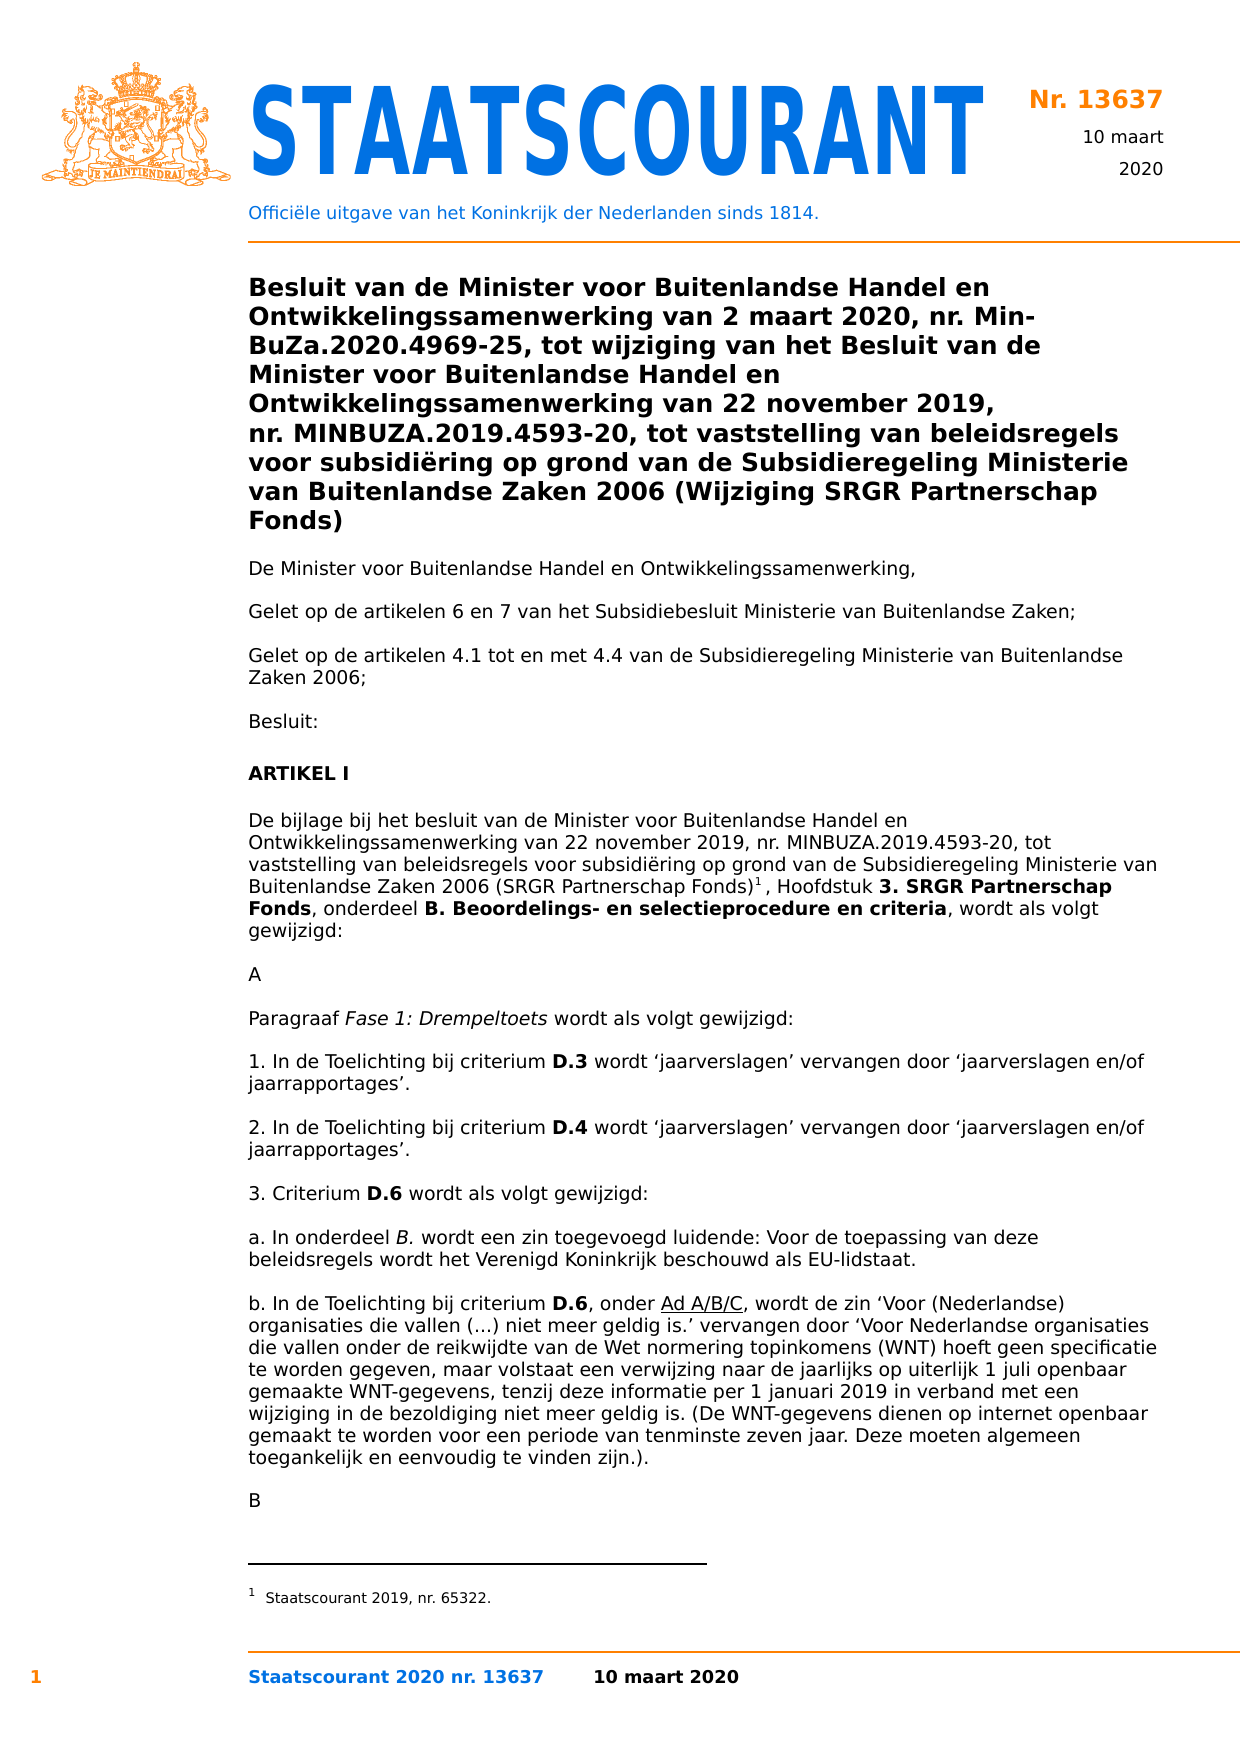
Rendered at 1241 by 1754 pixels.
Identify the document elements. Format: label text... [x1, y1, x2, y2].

table_header STAATSCOURANT [248, 62, 998, 203]
table_header [25, 62, 248, 241]
text Gelet op de artikelen 4.1 tot en met 4.4 van de Subsidieregeling Ministerie van Buitenlandse Zaken 2006; [248, 645, 1163, 689]
text Paragraaf Fase 1: Drempeltoets wordt als volgt gewijzigd: [248, 1007, 1163, 1029]
table_cell Officiële uitgave van het Koninkrijk der Nederlanden sinds 1814. [248, 203, 1240, 241]
text Gelet op de artikelen 6 en 7 van het Subsidiebesluit Ministerie van Buitenlandse Zaken; [248, 601, 1163, 623]
subtitle ARTIKEL I [248, 763, 1163, 785]
text De Minister voor Buitenlandse Handel en Ontwikkelingssamenwerking, [248, 557, 1163, 579]
text A [248, 964, 1163, 986]
table_cell 2020 [998, 153, 1240, 203]
text 3. Criterium D.6 wordt als volgt gewijzigd: [248, 1183, 1163, 1205]
text 2. In de Toelichting bij criterium D.4 wordt ‘jaarverslagen’ vervangen door ‘jaarverslagen en/of jaarrapportages’. [248, 1117, 1163, 1161]
text b. In de Toelichting bij criterium D.6, onder Ad A/B/C, wordt de zin ‘Voor (Nederlandse) organisaties die vallen (...) niet meer geldig is.’ vervangen door ‘Voor Nederlandse organisaties die vallen onder de reikwijdte van de Wet normering topinkomens (WNT) hoeft geen specificatie te worden gegeven, maar volstaat een verwijzing naar de jaarlijks op uiterlijk 1 juli openbaar gemaakte WNT-gegevens, tenzij deze informatie per 1 januari 2019 in verband met een wijziging in de bezoldiging niet meer geldig is. (De WNT-gegevens dienen op internet openbaar gemaakt te worden voor een periode van tenminste zeven jaar. Deze moeten algemeen toegankelijk en eenvoudig te vinden zijn.). [248, 1293, 1163, 1468]
text 1. In de Toelichting bij criterium D.3 wordt ‘jaarverslagen’ vervangen door ‘jaarverslagen en/of jaarrapportages’. [248, 1051, 1163, 1095]
table_cell 10 maart [998, 121, 1240, 153]
table_header Nr. 13637 [998, 62, 1240, 121]
text Besluit: [248, 711, 1163, 733]
text De bijlage bij het besluit van de Minister voor Buitenlandse Handel en Ontwikkelingssamenwerking van 22 november 2019, nr. MINBUZA.2019.4593-20, tot vaststelling van beleidsregels voor subsidiëring op grond van de Subsidieregeling Ministerie van Buitenlandse Zaken 2006 (SRGR Partnerschap Fonds), Hoofdstuk 3. SRGR Partnerschap Fonds, onderdeel B. Beoordelings- en selectieprocedure en criteria, wordt als volgt gewijzigd: [248, 810, 1163, 942]
text B [248, 1490, 1163, 1512]
picture [41, 62, 231, 186]
subtitle Besluit van de Minister voor Buitenlandse Handel en Ontwikkelingssamenwerking van 2 maart 2020, nr. Min-BuZa.2020.4969-25, tot wijziging van het Besluit van de Minister voor Buitenlandse Handel en Ontwikkelingssamenwerking van 22 november 2019, nr. MINBUZA.2019.4593-20, tot vaststelling van beleidsregels voor subsidiëring op grond van de Subsidieregeling Ministerie van Buitenlandse Zaken 2006 (Wijziging SRGR Partnerschap Fonds) [248, 273, 1163, 536]
text Staatscourant 2019, nr. 65322. [248, 1586, 1163, 1608]
text a. In onderdeel B. wordt een zin toegevoegd luidende: Voor de toepassing van deze beleidsregels wordt het Verenigd Koninkrijk beschouwd als EU-lidstaat. [248, 1227, 1163, 1271]
